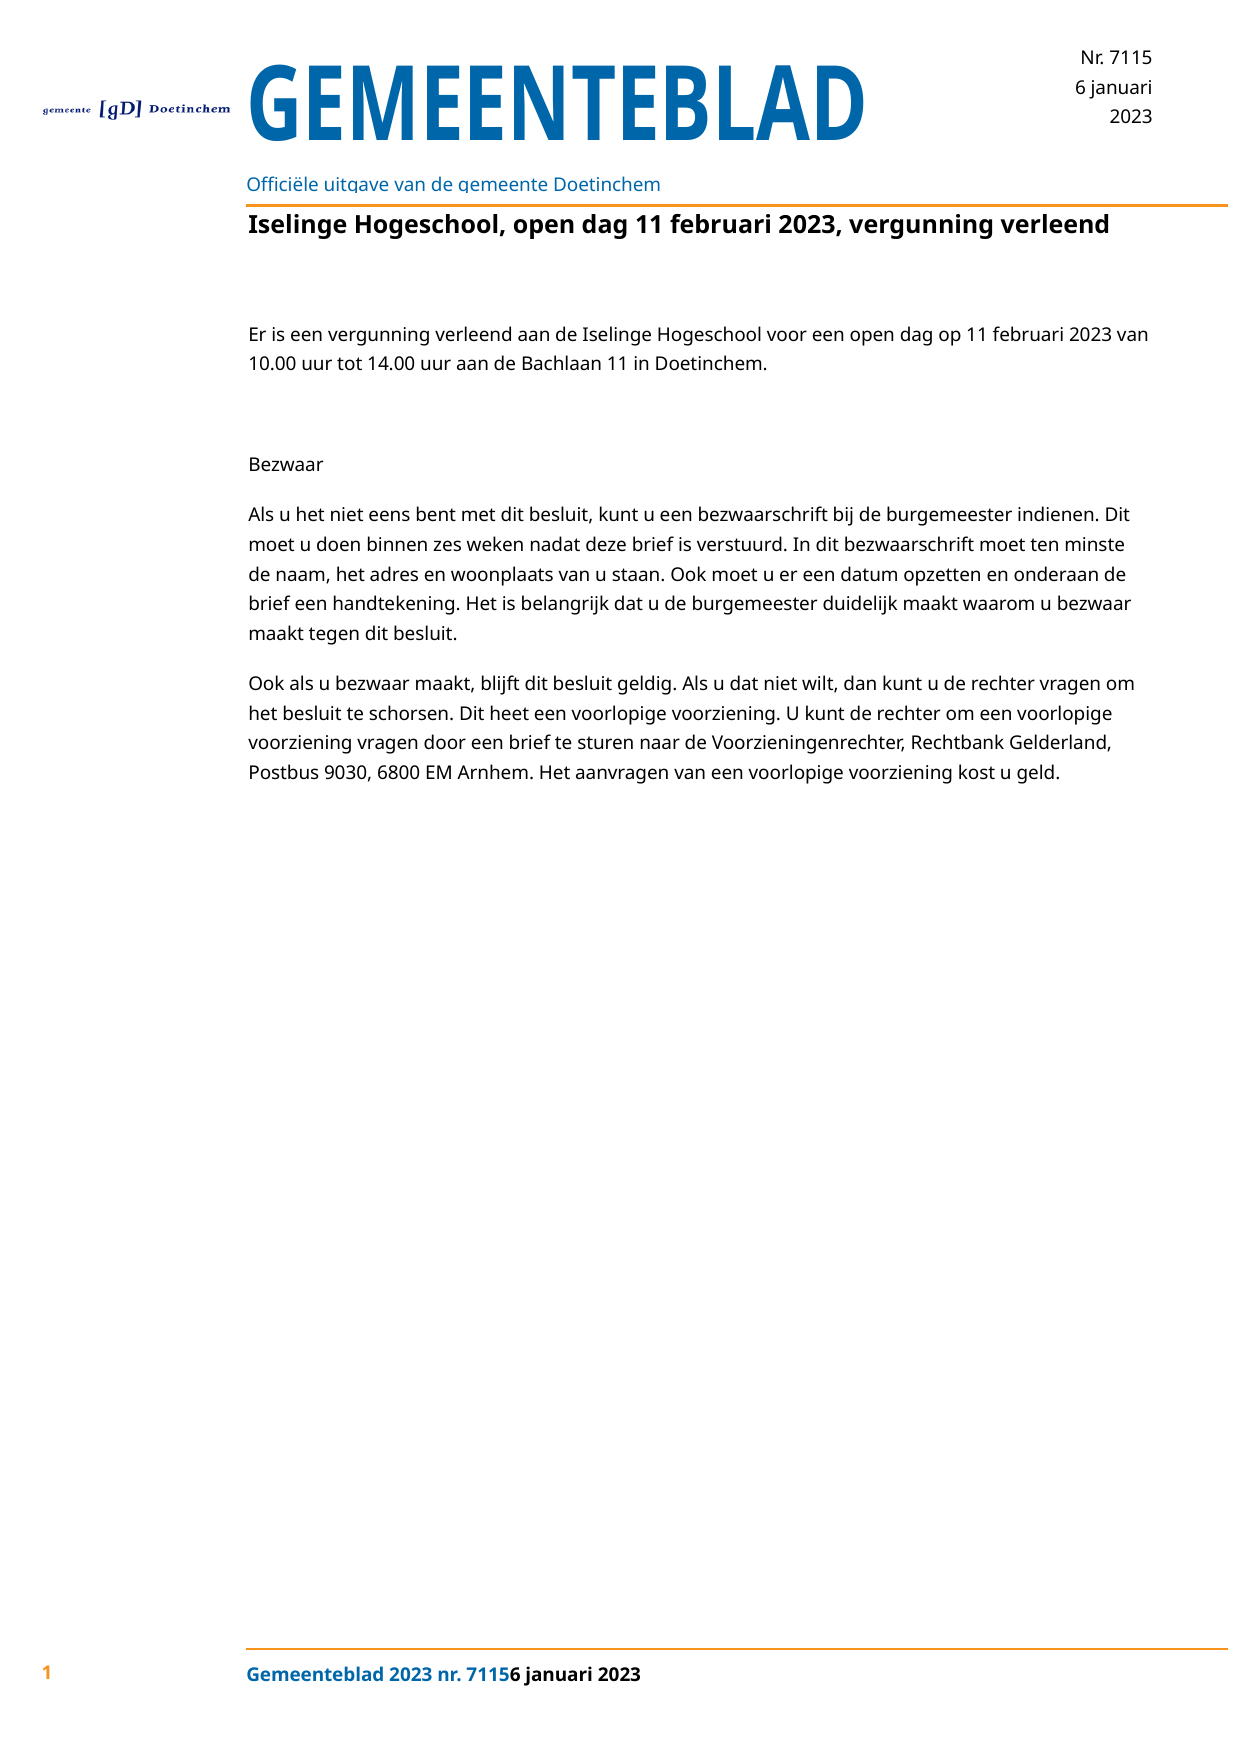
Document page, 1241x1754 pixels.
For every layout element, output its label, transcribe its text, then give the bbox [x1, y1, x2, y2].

text Iselinge Hogeschool, open dag 11 februari 2023, vergunning verleend [248, 207, 1152, 241]
text Bezwaar [248, 451, 1152, 477]
text Ook als u bezwaar maakt, blijft dit besluit geldig. Als u dat niet wilt, dan kunt u de rechter vragen om het besluit te schorsen. Dit heet een voorlopige voorziening. U kunt de rechter om een voorlopige voorziening vragen door een brief te sturen naar de Voorzieningenrechter, Rechtbank Gelderland, Postbus 9030, 6800 EM Arnhem. Het aanvragen van een voorlopige voorziening kost u geld. [248, 670, 1152, 785]
text Als u het niet eens bent met dit besluit, kunt u een bezwaarschrift bij de burgemeester indienen. Dit moet u doen binnen zes weken nadat deze brief is verstuurd. In dit bezwaarschrift moet ten minste de naam, het adres en woonplaats van u staan. Ook moet u er een datum opzetten en onderaan de brief een handtekening. Het is belangrijk dat u de burgemeester duidelijk maakt waarom u bezwaar maakt tegen dit besluit. [248, 502, 1152, 646]
picture [41, 47, 231, 172]
text Er is een vergunning verleend aan de Iselinge Hogeschool voor een open dag op 11 februari 2023 van 10.00 uur tot 14.00 uur aan de Bachlaan 11 in Doetinchem. [248, 321, 1152, 376]
